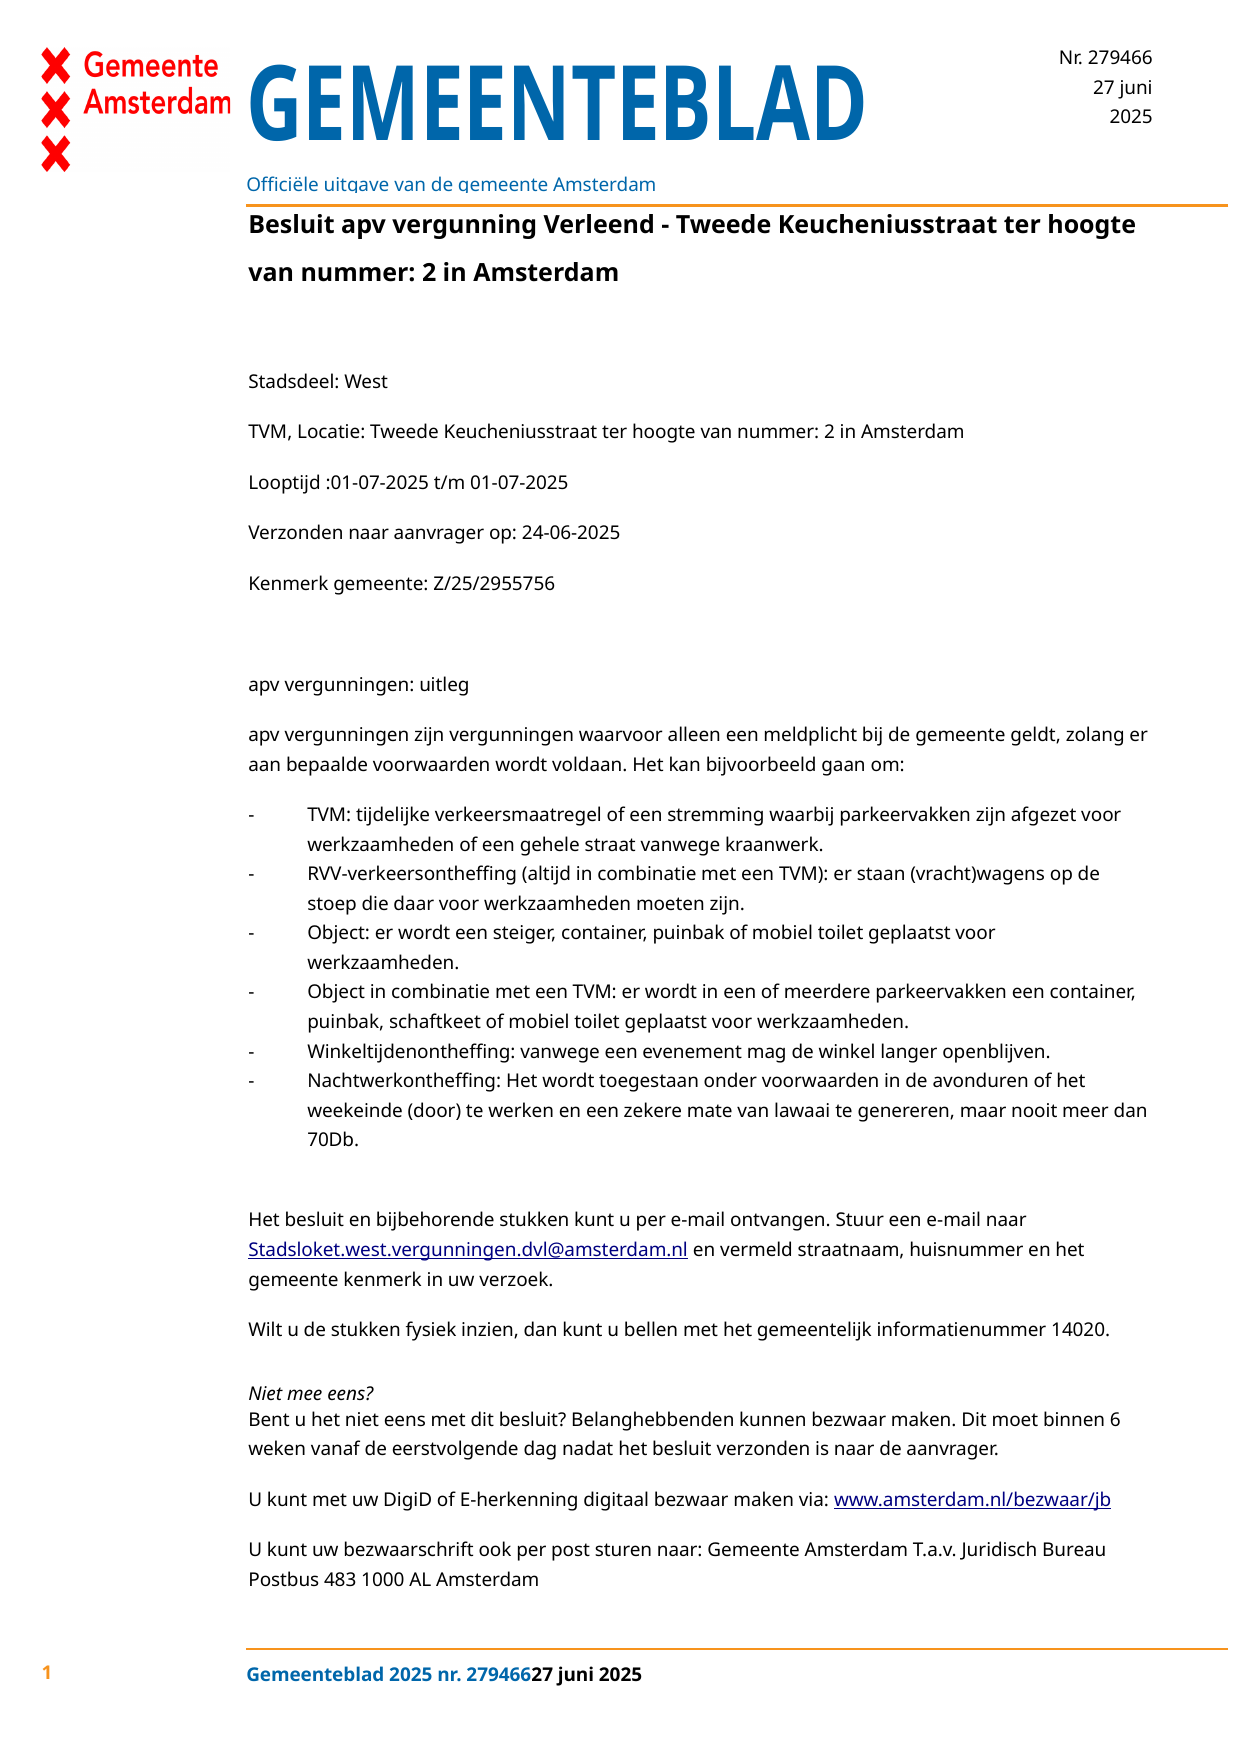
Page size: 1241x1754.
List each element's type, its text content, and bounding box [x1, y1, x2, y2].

text Besluit apv vergunning Verleend - Tweede Keucheniusstraat ter hoogte van nummer: 2 in Amsterdam [248, 207, 1152, 288]
text Wilt u de stukken fysiek inzien, dan kunt u bellen met het gemeentelijk informatienummer 14020. [248, 1316, 1152, 1342]
picture [41, 47, 231, 172]
text Niet mee eens? [248, 1380, 1152, 1406]
text Stadsdeel: West [248, 368, 1152, 394]
text Kenmerk gemeente: Z/25/2955756 [248, 570, 1152, 596]
text Het besluit en bijbehorende stukken kunt u per e-mail ontvangen. Stuur een e-mail naar Stadsloket.west.vergunningen.dvl@amsterdam.nl en vermeld straatnaam, huisnummer en het gemeente kenmerk in uw verzoek. [248, 1207, 1152, 1292]
text Verzonden naar aanvrager op: 24-06-2025 [248, 519, 1152, 545]
text U kunt met uw DigiD of E-herkenning digitaal bezwaar maken via: www.amsterdam.nl/bezwaar/jb [248, 1486, 1152, 1512]
text apv vergunningen zijn vergunningen waarvoor alleen een meldplicht bij de gemeente geldt, zolang er aan bepaalde voorwaarden wordt voldaan. Het kan bijvoorbeeld gaan om: [248, 721, 1152, 777]
text Looptijd :01-07-2025 t/m 01-07-2025 [248, 469, 1152, 495]
list TVM: tijdelijke verkeersmaatregel of een stremming waarbij parkeervakken zijn afgezet voor werkzaamheden of een gehele straat vanwege kraanwerk. [248, 801, 1152, 857]
list RVV-verkeersontheffing (altijd in combinatie met een TVM): er staan (vracht)wagens op de stoep die daar voor werkzaamheden moeten zijn. [248, 860, 1152, 916]
list Nachtwerkontheffing: Het wordt toegestaan onder voorwaarden in de avonduren of het weekeinde (door) te werken en een zekere mate van lawaai te genereren, maar nooit meer dan 70Db. [248, 1067, 1152, 1152]
list Object in combinatie met een TVM: er wordt in een of meerdere parkeervakken een container, puinbak, schaftkeet of mobiel toilet geplaatst voor werkzaamheden. [248, 979, 1152, 1034]
list Object: er wordt een steiger, container, puinbak of mobiel toilet geplaatst voor werkzaamheden. [248, 919, 1152, 975]
text Bent u het niet eens met dit besluit? Belanghebbenden kunnen bezwaar maken. Dit moet binnen 6 weken vanaf de eerstvolgende dag nadat het besluit verzonden is naar de aanvrager. [248, 1406, 1152, 1461]
text U kunt uw bezwaarschrift ook per post sturen naar: Gemeente Amsterdam T.a.v. Juridisch Bureau Postbus 483 1000 AL Amsterdam [248, 1536, 1152, 1592]
list Winkeltijdenontheffing: vanwege een evenement mag de winkel langer openblijven. [248, 1038, 1152, 1064]
text apv vergunningen: uitleg [248, 671, 1152, 697]
text TVM, Locatie: Tweede Keucheniusstraat ter hoogte van nummer: 2 in Amsterdam [248, 419, 1152, 444]
